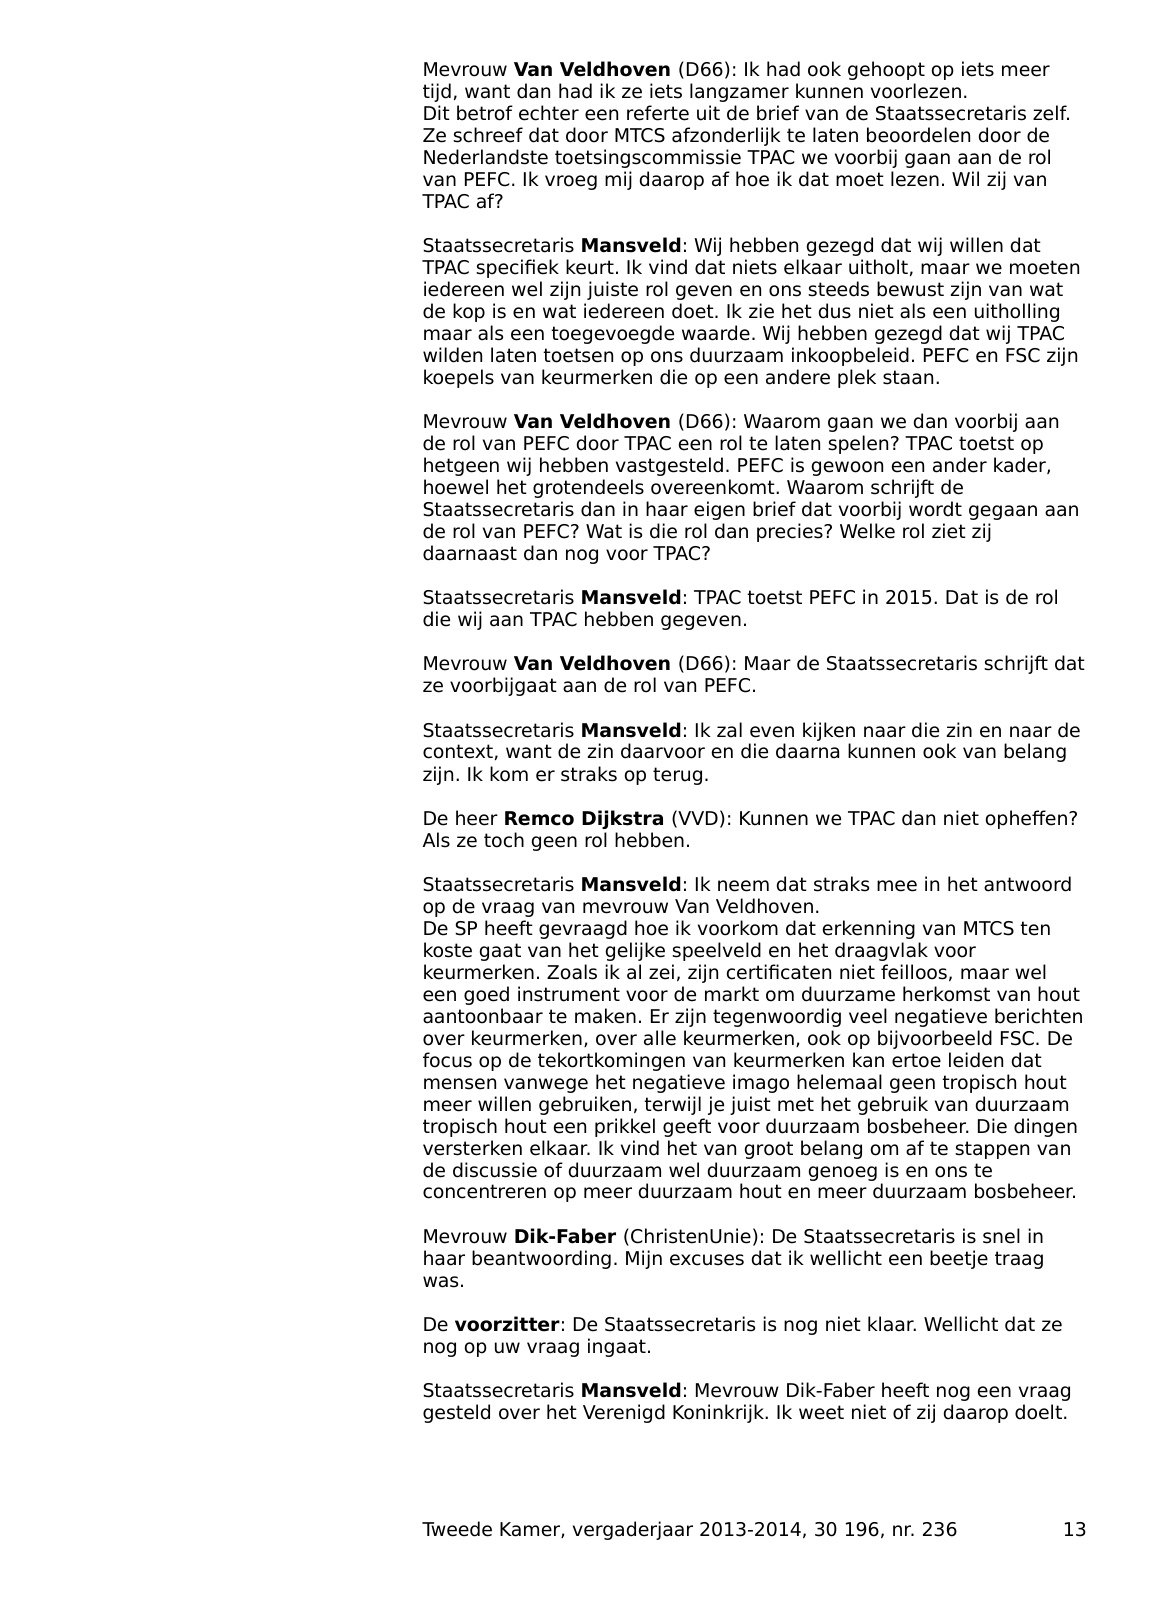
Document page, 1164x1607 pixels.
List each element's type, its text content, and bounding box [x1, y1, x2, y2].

text De SP heeft gevraagd hoe ik voorkom dat erkenning van MTCS ten koste gaat van het gelijke speelveld en het draagvlak voor keurmerken. Zoals ik al zei, zijn certificaten niet feilloos, maar wel een goed instrument voor de markt om duurzame herkomst van hout aantoonbaar te maken. Er zijn tegenwoordig veel negatieve berichten over keurmerken, over alle keurmerken, ook op bijvoorbeeld FSC. De focus op de tekortkomingen van keurmerken kan ertoe leiden dat mensen vanwege het negatieve imago helemaal geen tropisch hout meer willen gebruiken, terwijl je juist met het gebruik van duurzaam tropisch hout een prikkel geeft voor duurzaam bosbeheer. Die dingen versterken elkaar. Ik vind het van groot belang om af te stappen van de discussie of duurzaam wel duurzaam genoeg is en ons te concentreren op meer duurzaam hout en meer duurzaam bosbeheer. [422, 918, 1087, 1203]
text Staatssecretaris Mansveld: Ik zal even kijken naar die zin en naar de context, want de zin daarvoor en die daarna kunnen ook van belang zijn. Ik kom er straks op terug. [422, 719, 1087, 785]
text Staatssecretaris Mansveld: Ik neem dat straks mee in het antwoord op de vraag van mevrouw Van Veldhoven. [422, 874, 1087, 918]
text Staatssecretaris Mansveld: Wij hebben gezegd dat wij willen dat TPAC specifiek keurt. Ik vind dat niets elkaar uitholt, maar we moeten iedereen wel zijn juiste rol geven en ons steeds bewust zijn van wat de kop is en wat iedereen doet. Ik zie het dus niet als een uitholling maar als een toegevoegde waarde. Wij hebben gezegd dat wij TPAC wilden laten toetsen op ons duurzaam inkoopbeleid. PEFC en FSC zijn koepels van keurmerken die op een andere plek staan. [422, 235, 1087, 389]
text De heer Remco Dijkstra (VVD): Kunnen we TPAC dan niet opheffen? Als ze toch geen rol hebben. [422, 808, 1087, 852]
text Dit betrof echter een referte uit de brief van de Staatssecretaris zelf. Ze schreef dat door MTCS afzonderlijk te laten beoordelen door de Nederlandste toetsingscommissie TPAC we voorbij gaan aan de rol van PEFC. Ik vroeg mij daarop af hoe ik dat moet lezen. Wil zij van TPAC af? [422, 103, 1087, 213]
text Staatssecretaris Mansveld: Mevrouw Dik-Faber heeft nog een vraag gesteld over het Verenigd Koninkrijk. Ik weet niet of zij daarop doelt. [422, 1380, 1087, 1424]
text Mevrouw Dik-Faber (ChristenUnie): De Staatssecretaris is snel in haar beantwoording. Mijn excuses dat ik wellicht een beetje traag was. [422, 1226, 1087, 1292]
text Staatssecretaris Mansveld: TPAC toetst PEFC in 2015. Dat is de rol die wij aan TPAC hebben gegeven. [422, 587, 1087, 631]
text Mevrouw Van Veldhoven (D66): Ik had ook gehoopt op iets meer tijd, want dan had ik ze iets langzamer kunnen voorlezen. [422, 59, 1087, 103]
text De voorzitter: De Staatssecretaris is nog niet klaar. Wellicht dat ze nog op uw vraag ingaat. [422, 1314, 1087, 1358]
text Mevrouw Van Veldhoven (D66): Maar de Staatssecretaris schrijft dat ze voorbijgaat aan de rol van PEFC. [422, 653, 1087, 697]
text Mevrouw Van Veldhoven (D66): Waarom gaan we dan voorbij aan de rol van PEFC door TPAC een rol te laten spelen? TPAC toetst op hetgeen wij hebben vastgesteld. PEFC is gewoon een ander kader, hoewel het grotendeels overeenkomt. Waarom schrijft de Staatssecretaris dan in haar eigen brief dat voorbij wordt gegaan aan de rol van PEFC? Wat is die rol dan precies? Welke rol ziet zij daarnaast dan nog voor TPAC? [422, 411, 1087, 565]
